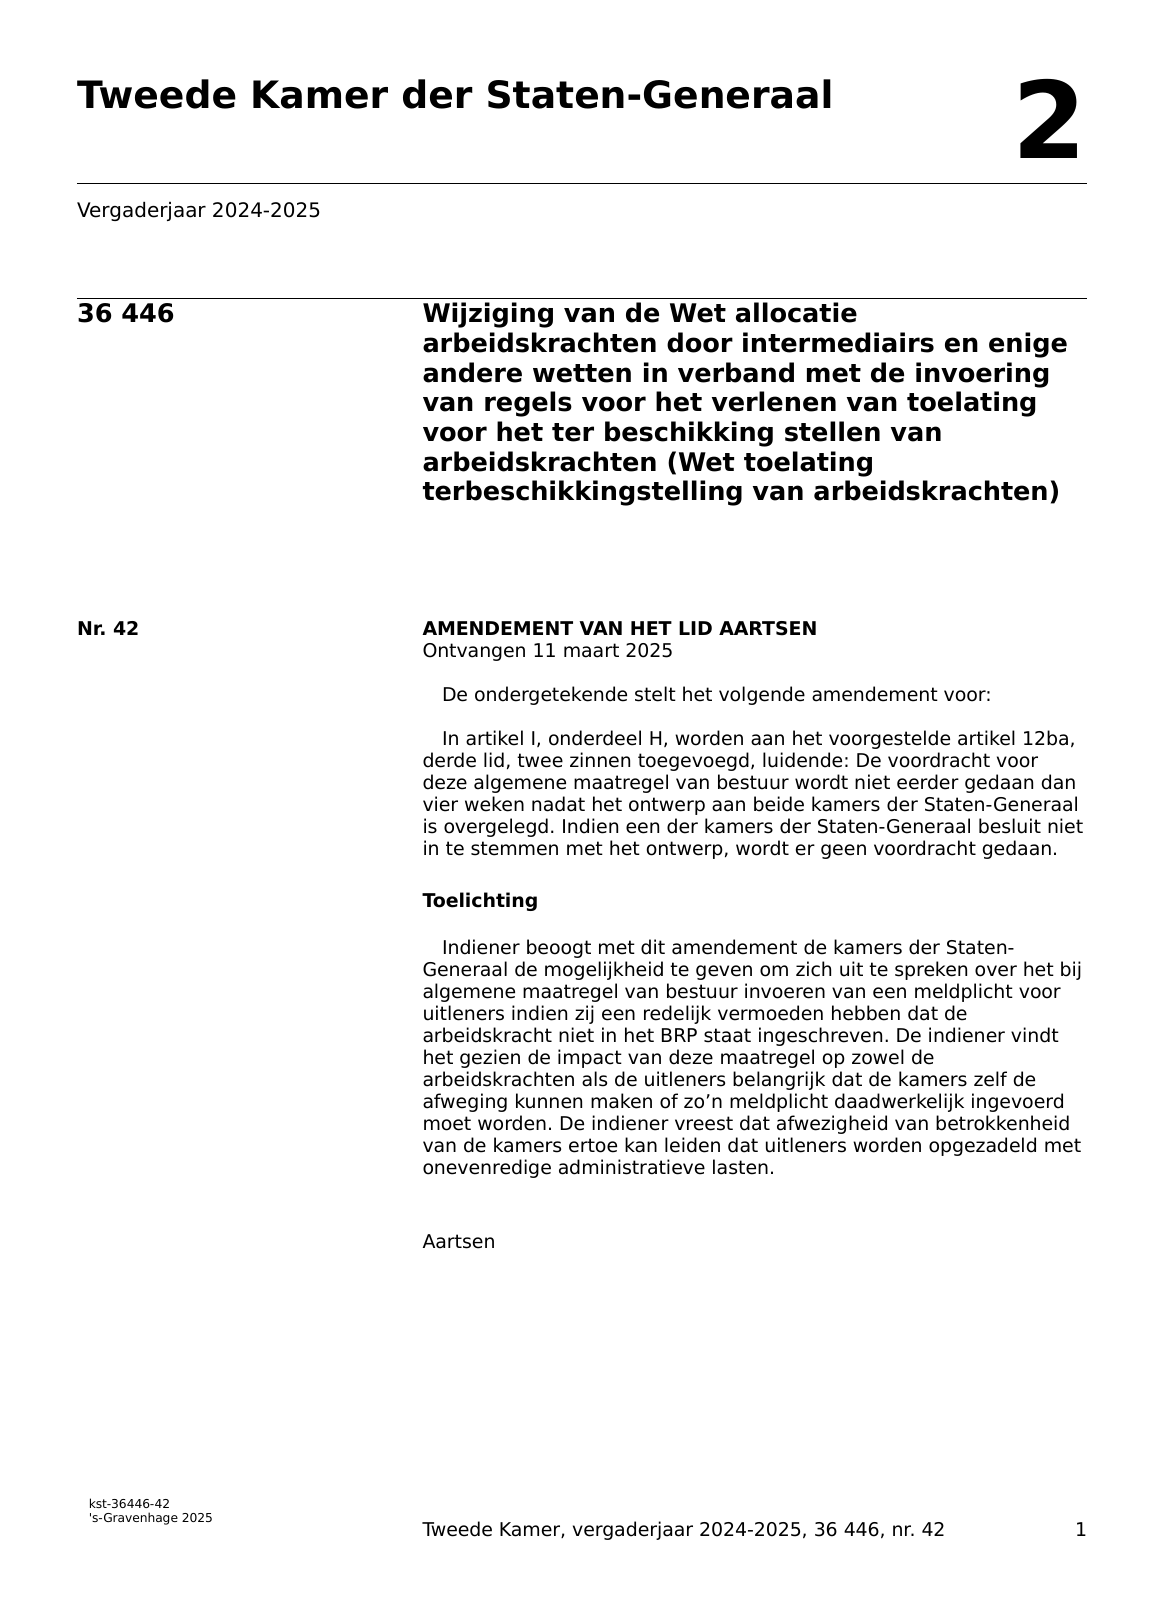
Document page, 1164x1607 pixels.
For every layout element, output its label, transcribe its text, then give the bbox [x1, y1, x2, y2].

table_header 2 [886, 59, 1087, 183]
text Indiener beoogt met dit amendement de kamers der Staten-Generaal de mogelijkheid te geven om zich uit te spreken over het bij algemene maatregel van bestuur invoeren van een meldplicht voor uitleners indien zij een redelijk vermoeden hebben dat de arbeidskracht niet in het BRP staat ingeschreven. De indiener vindt het gezien de impact van deze maatregel op zowel de arbeidskrachten als de uitleners belangrijk dat de kamers zelf de afweging kunnen maken of zo’n meldplicht daadwerkelijk ingevoerd moet worden. De indiener vreest dat afwezigheid van betrokkenheid van de kamers ertoe kan leiden dat uitleners worden opgezadeld met onevenredige administratieve lasten. [422, 937, 1087, 1179]
table_header Tweede Kamer der Staten-Generaal [77, 59, 886, 183]
text De ondergetekende stelt het volgende amendement voor: [422, 684, 1087, 706]
subtitle 36 446 Wijziging van de Wet allocatie arbeidskrachten door intermediairs en enige andere wetten in verband met de invoering van regels voor het verlenen van toelating voor het ter beschikking stellen van arbeidskrachten (Wet toelating terbeschikkingstelling van arbeidskrachten) [77, 299, 1087, 507]
text 's-Gravenhage 2025 [88, 1511, 323, 1525]
text Aartsen [422, 1209, 1087, 1253]
text kst-36446-42 [88, 1497, 323, 1511]
subtitle Toelichting [422, 890, 1087, 912]
text In artikel I, onderdeel H, worden aan het voorgestelde artikel 12ba, derde lid, twee zinnen toegevoegd, luidende: De voordracht voor deze algemene maatregel van bestuur wordt niet eerder gedaan dan vier weken nadat het ontwerp aan beide kamers der Staten-Generaal is overgelegd. Indien een der kamers der Staten-Generaal besluit niet in te stemmen met het ontwerp, wordt er geen voordracht gedaan. [422, 728, 1087, 860]
table_cell Vergaderjaar 2024-2025 [77, 184, 1087, 298]
subtitle Nr. 42 AMENDEMENT VAN HET LID AARTSEN [77, 618, 1087, 640]
text Ontvangen 11 maart 2025 [422, 640, 1087, 662]
